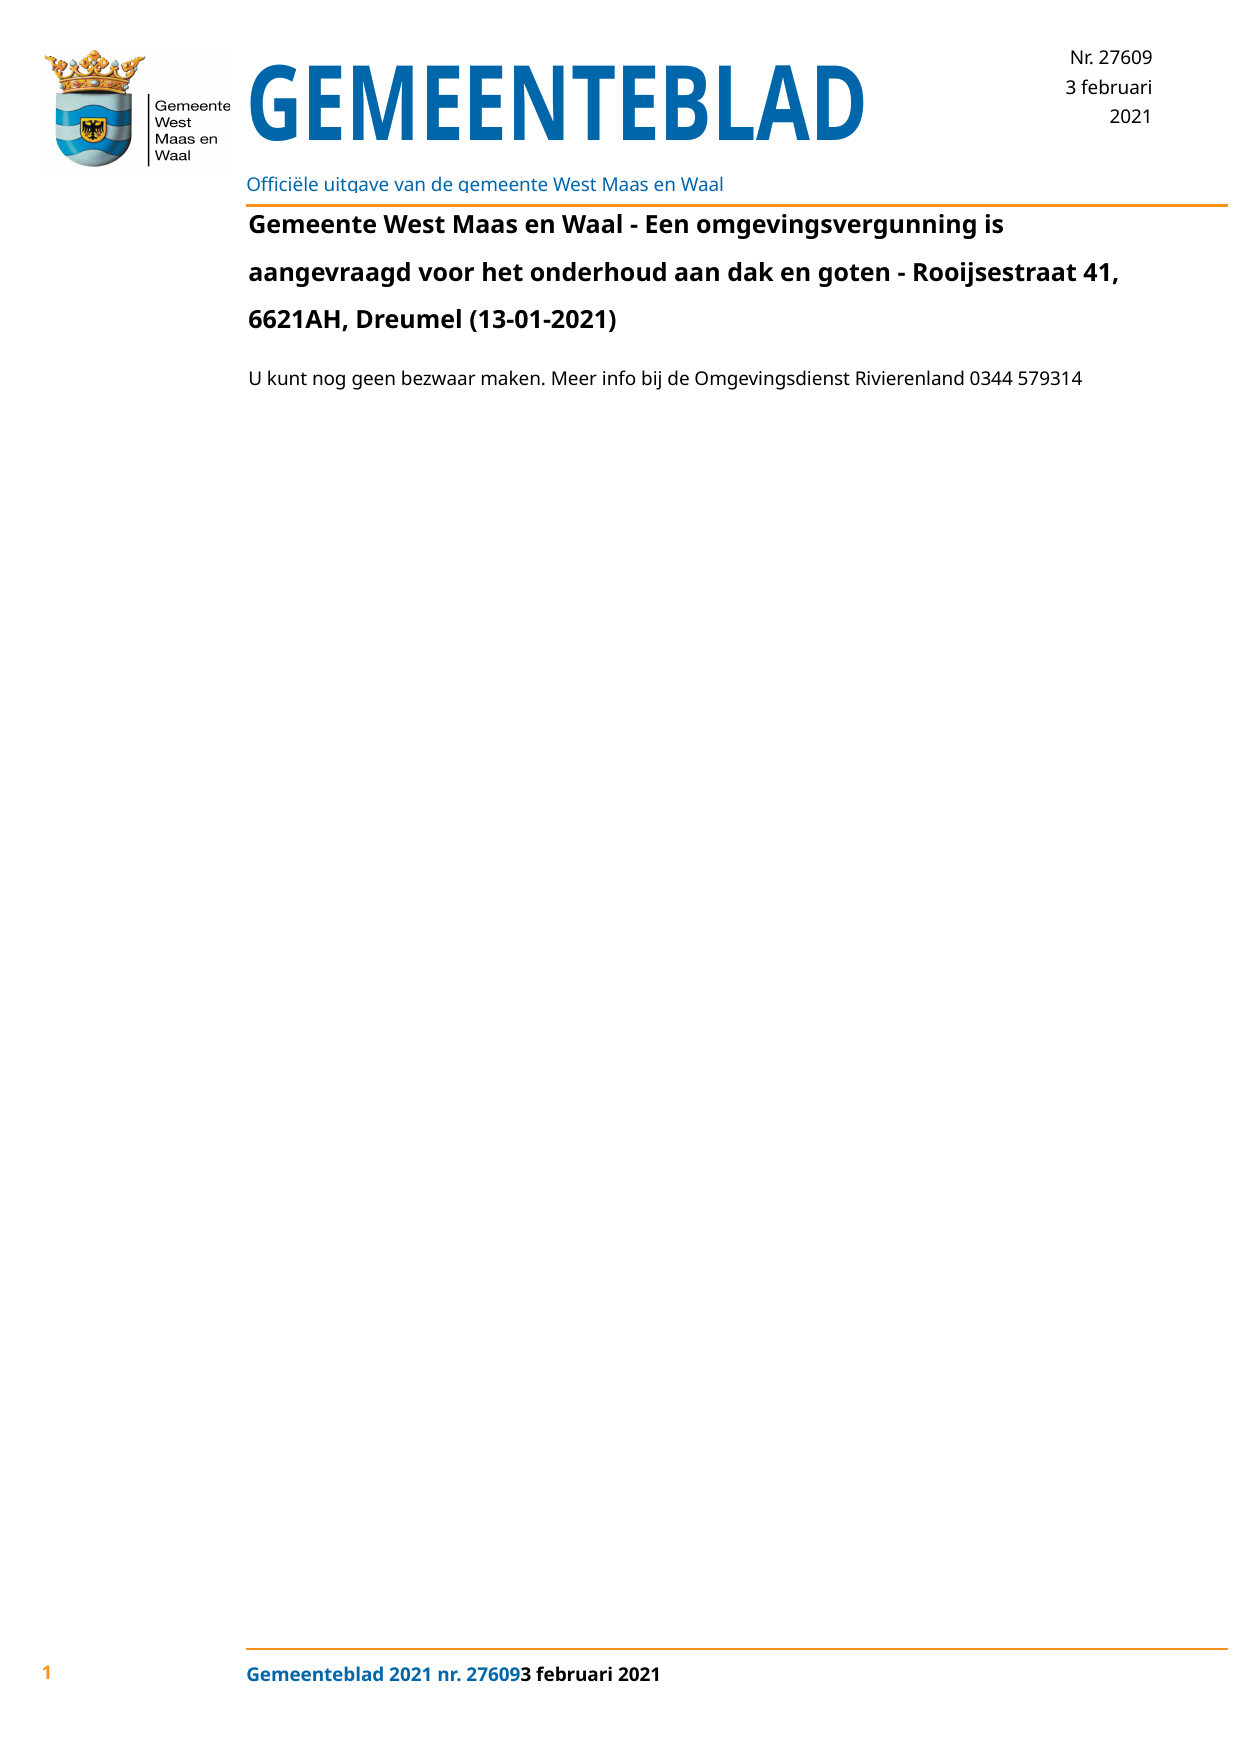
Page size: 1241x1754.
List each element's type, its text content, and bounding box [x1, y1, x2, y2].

text Gemeente West Maas en Waal - Een omgevingsvergunning is aangevraagd voor het onderhoud aan dak en goten - Rooijsestraat 41, 6621AH, Dreumel (13-01-2021) [248, 207, 1152, 336]
text U kunt nog geen bezwaar maken. Meer info bij de Omgevingsdienst Rivierenland 0344 579314 [248, 366, 1152, 391]
picture [41, 47, 231, 172]
